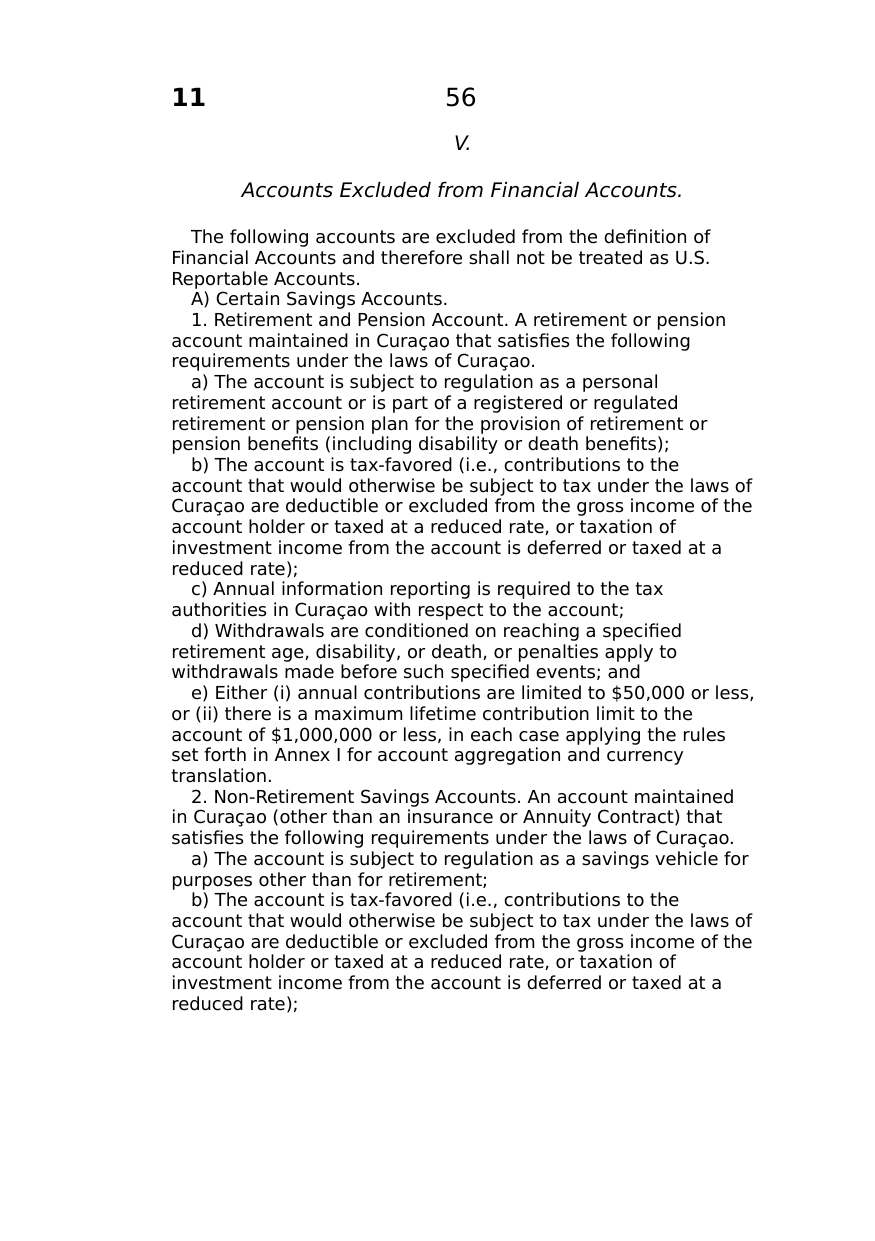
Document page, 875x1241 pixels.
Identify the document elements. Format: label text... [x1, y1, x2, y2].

text a) The account is subject to regulation as a personal retirement account or is part of a registered or regulated retirement or pension plan for the provision of retirement or pension benefits (including disability or death benefits); [171, 372, 756, 455]
text e) Either (i) annual contributions are limited to $50,000 or less, or (ii) there is a maximum lifetime contribution limit to the account of $1,000,000 or less, in each case applying the rules set forth in Annex I for account aggregation and currency translation. [171, 683, 756, 787]
text c) Annual information reporting is required to the tax authorities in Curaçao with respect to the account; [171, 579, 756, 621]
text The following accounts are excluded from the definition of Financial Accounts and therefore shall not be treated as U.S. Reportable Accounts. [171, 227, 756, 289]
subtitle V. Accounts Excluded from Financial Accounts. [171, 132, 756, 202]
text 2. Non-Retirement Savings Accounts. An account maintained in Curaçao (other than an insurance or Annuity Contract) that satisfies the following requirements under the laws of Curaçao. [171, 787, 756, 849]
text A) Certain Savings Accounts. [171, 289, 756, 310]
text b) The account is tax-favored (i.e., contributions to the account that would otherwise be subject to tax under the laws of Curaçao are deductible or excluded from the gross income of the account holder or taxed at a reduced rate, or taxation of investment income from the account is deferred or taxed at a reduced rate); [171, 890, 756, 1014]
text 1. Retirement and Pension Account. A retirement or pension account maintained in Curaçao that satisfies the following requirements under the laws of Curaçao. [171, 310, 756, 372]
text b) The account is tax-favored (i.e., contributions to the account that would otherwise be subject to tax under the laws of Curaçao are deductible or excluded from the gross income of the account holder or taxed at a reduced rate, or taxation of investment income from the account is deferred or taxed at a reduced rate); [171, 455, 756, 579]
text a) The account is subject to regulation as a savings vehicle for purposes other than for retirement; [171, 849, 756, 890]
text d) Withdrawals are conditioned on reaching a specified retirement age, disability, or death, or penalties apply to withdrawals made before such specified events; and [171, 621, 756, 683]
